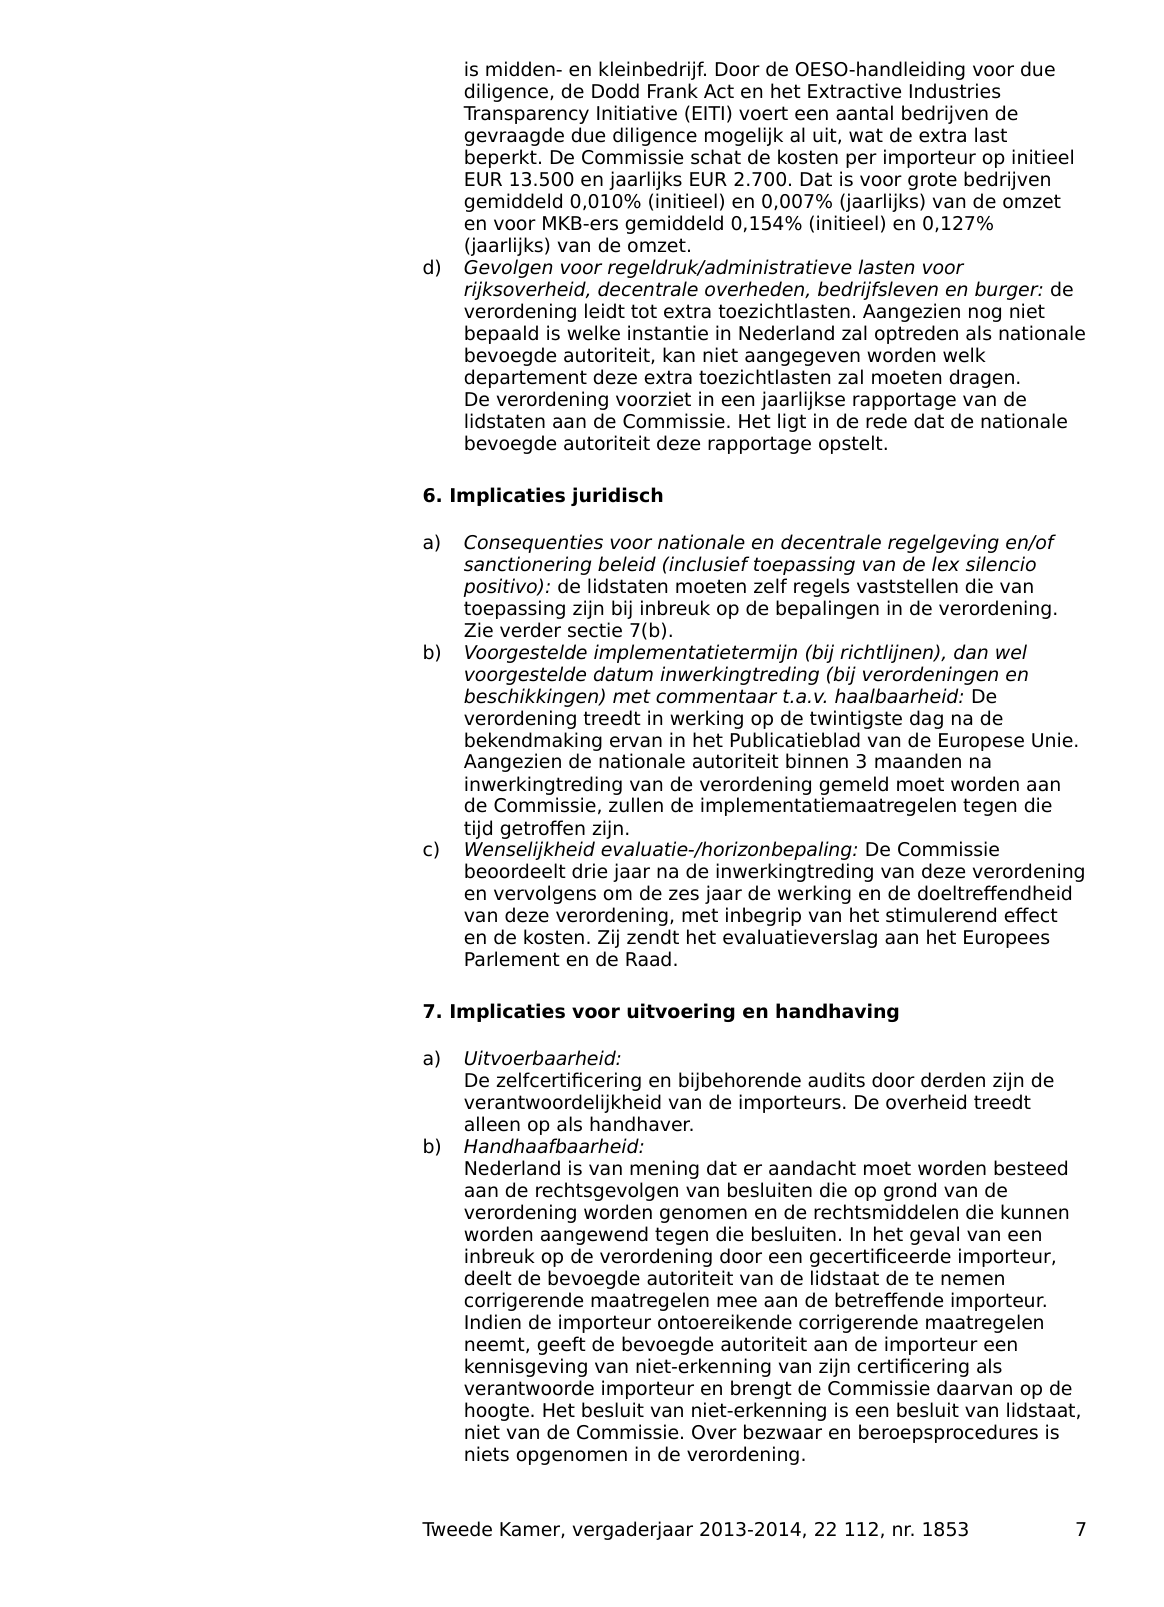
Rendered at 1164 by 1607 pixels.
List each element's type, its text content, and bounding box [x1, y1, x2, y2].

text b) Voorgestelde implementatietermijn (bij richtlijnen), dan wel voorgestelde datum inwerkingtreding (bij verordeningen en beschikkingen) met commentaar t.a.v. haalbaarheid: De verordening treedt in werking op de twintigste dag na de bekendmaking ervan in het Publicatieblad van de Europese Unie. Aangezien de nationale autoriteit binnen 3 maanden na inwerkingtreding van de verordening gemeld moet worden aan de Commissie, zullen de implementatiemaatregelen tegen die tijd getroffen zijn. [422, 642, 1087, 839]
text c) Wenselijkheid evaluatie-/horizonbepaling: De Commissie beoordeelt drie jaar na de inwerkingtreding van deze verordening en vervolgens om de zes jaar de werking en de doeltreffendheid van deze verordening, met inbegrip van het stimulerend effect en de kosten. Zij zendt het evaluatieverslag aan het Europees Parlement en de Raad. [422, 839, 1087, 971]
text De zelfcertificering en bijbehorende audits door derden zijn de verantwoordelijkheid van de importeurs. De overheid treedt alleen op als handhaver. [464, 1070, 1087, 1136]
text is midden- en kleinbedrijf. Door de OESO-handleiding voor due diligence, de Dodd Frank Act en het Extractive Industries Transparency Initiative (EITI) voert een aantal bedrijven de gevraagde due diligence mogelijk al uit, wat de extra last beperkt. De Commissie schat de kosten per importeur op initieel EUR 13.500 en jaarlijks EUR 2.700. Dat is voor grote bedrijven gemiddeld 0,010% (initieel) en 0,007% (jaarlijks) van de omzet en voor MKB-ers gemiddeld 0,154% (initieel) en 0,127% (jaarlijks) van de omzet. [422, 59, 1087, 257]
subtitle 7. Implicaties voor uitvoering en handhaving [422, 1001, 1087, 1023]
text Nederland is van mening dat er aandacht moet worden besteed aan de rechtsgevolgen van besluiten die op grond van de verordening worden genomen en de rechtsmiddelen die kunnen worden aangewend tegen die besluiten. In het geval van een inbreuk op de verordening door een gecertificeerde importeur, deelt de bevoegde autoriteit van de lidstaat de te nemen corrigerende maatregelen mee aan de betreffende importeur. Indien de importeur ontoereikende corrigerende maatregelen neemt, geeft de bevoegde autoriteit aan de importeur een kennisgeving van niet-erkenning van zijn certificering als verantwoorde importeur en brengt de Commissie daarvan op de hoogte. Het besluit van niet-erkenning is een besluit van lidstaat, niet van de Commissie. Over bezwaar en beroepsprocedures is niets opgenomen in de verordening. [464, 1158, 1087, 1466]
text De verordening voorziet in een jaarlijkse rapportage van de lidstaten aan de Commissie. Het ligt in de rede dat de nationale bevoegde autoriteit deze rapportage opstelt. [464, 389, 1087, 455]
text d) Gevolgen voor regeldruk/administratieve lasten voor rijksoverheid, decentrale overheden, bedrijfsleven en burger: de verordening leidt tot extra toezichtlasten. Aangezien nog niet bepaald is welke instantie in Nederland zal optreden als nationale bevoegde autoriteit, kan niet aangegeven worden welk departement deze extra toezichtlasten zal moeten dragen. [422, 257, 1087, 389]
text b) Handhaafbaarheid: [422, 1136, 1087, 1158]
subtitle 6. Implicaties juridisch [422, 485, 1087, 507]
text a) Uitvoerbaarheid: [422, 1048, 1087, 1070]
text a) Consequenties voor nationale en decentrale regelgeving en/of sanctionering beleid (inclusief toepassing van de lex silencio positivo): de lidstaten moeten zelf regels vaststellen die van toepassing zijn bij inbreuk op de bepalingen in de verordening. Zie verder sectie 7(b). [422, 532, 1087, 642]
